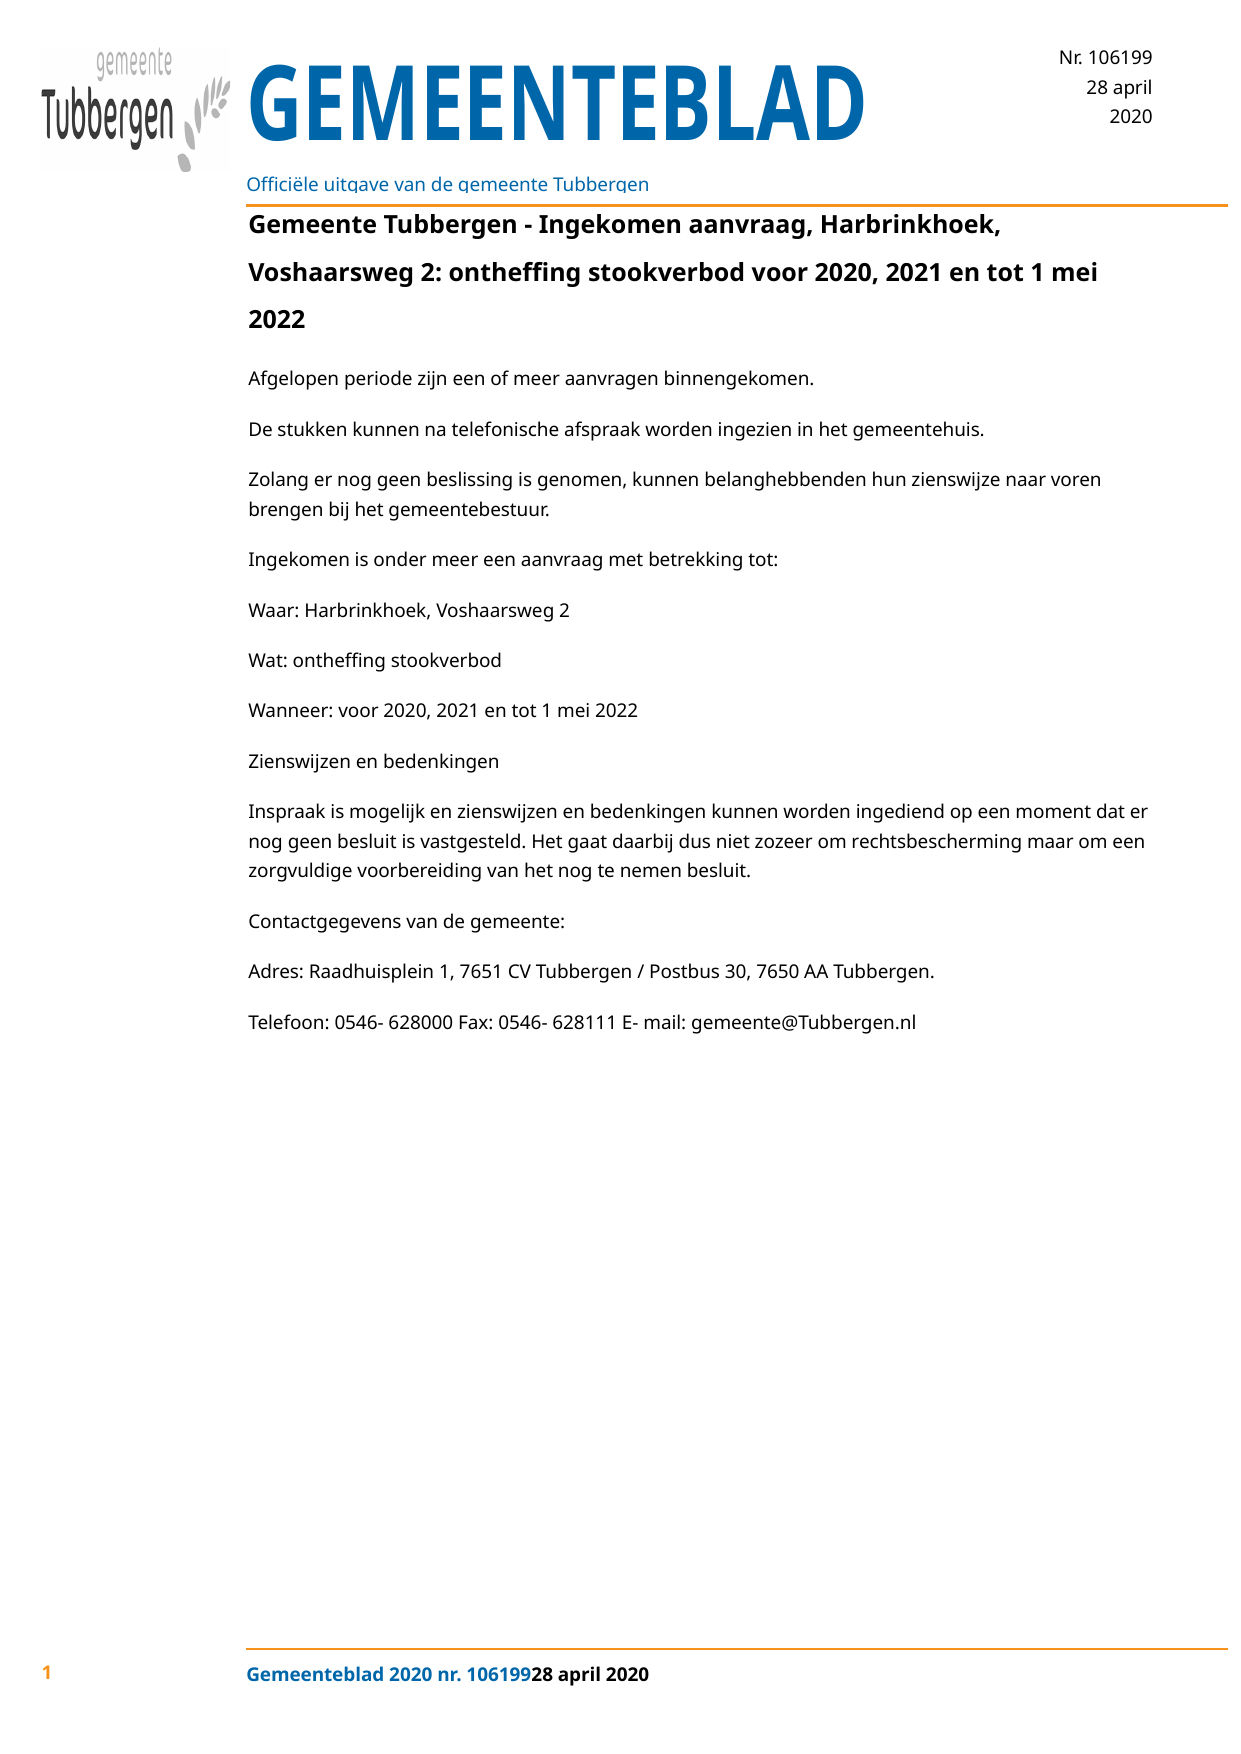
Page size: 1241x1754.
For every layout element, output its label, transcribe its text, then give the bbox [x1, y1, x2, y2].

text Ingekomen is onder meer een aanvraag met betrekking tot: [248, 546, 1152, 572]
text Contactgegevens van de gemeente: [248, 908, 1152, 934]
text Waar: Harbrinkhoek, Voshaarsweg 2 [248, 597, 1152, 622]
text Wanneer: voor 2020, 2021 en tot 1 mei 2022 [248, 698, 1152, 723]
text Zolang er nog geen beslissing is genomen, kunnen belanghebbenden hun zienswijze naar voren brengen bij het gemeentebestuur. [248, 466, 1152, 522]
text Wat: ontheffing stookverbod [248, 647, 1152, 673]
text Telefoon: 0546- 628000 Fax: 0546- 628111 E- mail: gemeente@Tubbergen.nl [248, 1009, 1152, 1034]
text De stukken kunnen na telefonische afspraak worden ingezien in het gemeentehuis. [248, 416, 1152, 442]
text Zienswijzen en bedenkingen [248, 748, 1152, 774]
text Inspraak is mogelijk en zienswijzen en bedenkingen kunnen worden ingediend op een moment dat er nog geen besluit is vastgesteld. Het gaat daarbij dus niet zozeer om rechtsbescherming maar om een zorgvuldige voorbereiding van het nog te nemen besluit. [248, 798, 1152, 883]
text Gemeente Tubbergen - Ingekomen aanvraag, Harbrinkhoek, Voshaarsweg 2: ontheffing stookverbod voor 2020, 2021 en tot 1 mei 2022 [248, 207, 1152, 336]
text Afgelopen periode zijn een of meer aanvragen binnengekomen. [248, 366, 1152, 391]
picture [41, 47, 231, 172]
text Adres: Raadhuisplein 1, 7651 CV Tubbergen / Postbus 30, 7650 AA Tubbergen. [248, 958, 1152, 984]
